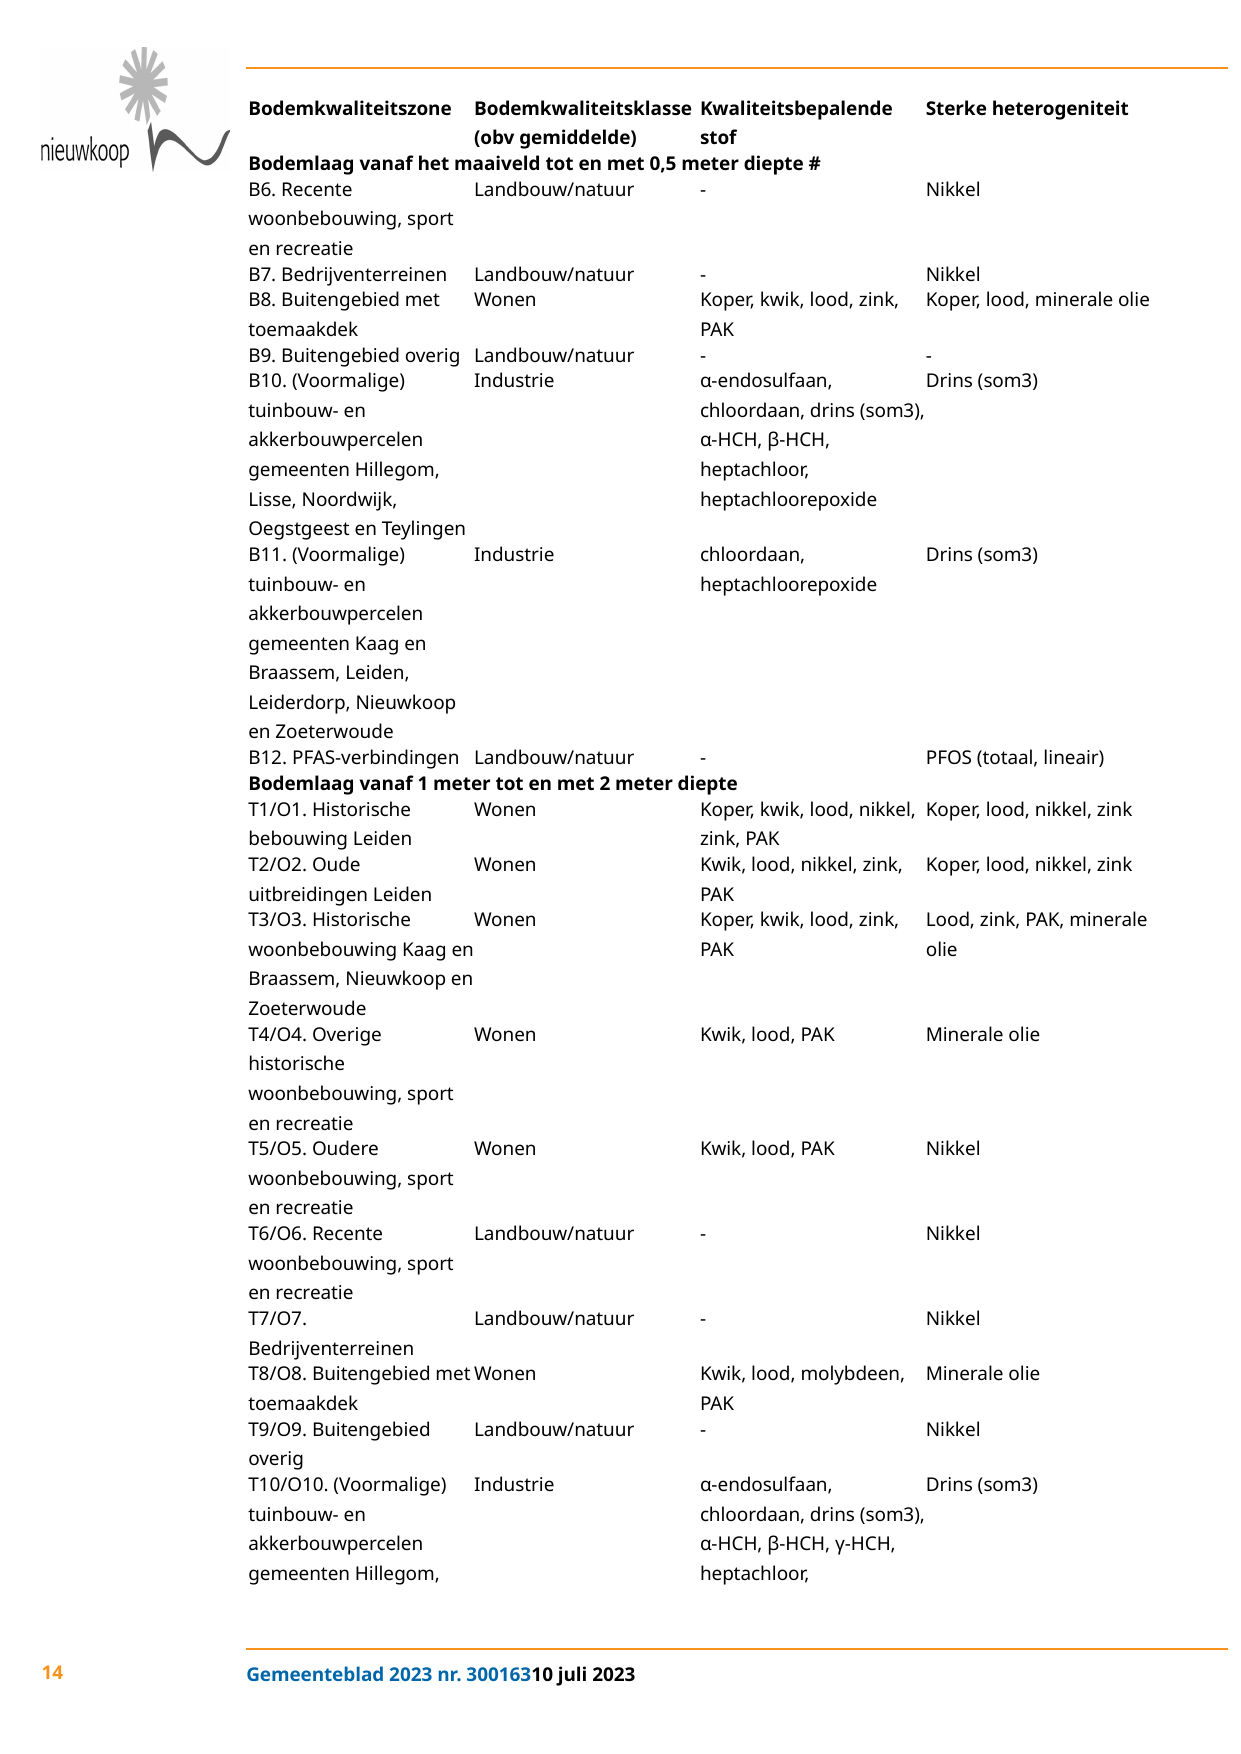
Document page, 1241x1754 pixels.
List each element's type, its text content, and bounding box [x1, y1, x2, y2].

table_cell Nikkel [926, 1135, 1152, 1220]
table_cell Nikkel [926, 1220, 1152, 1305]
table_cell Wonen [474, 1135, 700, 1220]
table_header Sterke heterogeniteit [926, 95, 1152, 150]
table_cell - [700, 1220, 926, 1305]
table_cell Drins (som3) [926, 368, 1152, 541]
table_cell Kwik, lood, nikkel, zink, PAK [700, 851, 926, 906]
table_cell Nikkel [926, 261, 1152, 286]
table_cell - [700, 176, 926, 261]
table_cell PFOS (totaal, lineair) [926, 744, 1152, 770]
table_cell Landbouw/natuur [474, 342, 700, 367]
table_cell Koper, kwik, lood, zink, PAK [700, 906, 926, 1021]
table_cell Koper, lood, nikkel, zink [926, 796, 1152, 851]
table_cell Wonen [474, 796, 700, 851]
table_cell Wonen [474, 906, 700, 1021]
table_cell Nikkel [926, 1416, 1152, 1471]
table_cell Drins (som3) [926, 1471, 1152, 1586]
table_cell Kwik, lood, PAK [700, 1021, 926, 1135]
table_cell Minerale olie [926, 1361, 1152, 1416]
table_cell T2/O2. Oude uitbreidingen Leiden [248, 851, 474, 906]
table_cell α-endosulfaan, chloordaan, drins (som3), α-HCH, β-HCH, γ-HCH, heptachloor, [700, 1471, 926, 1586]
table_cell Landbouw/natuur [474, 261, 700, 286]
table_cell - [700, 744, 926, 770]
table_cell Industrie [474, 1471, 700, 1586]
table_cell Koper, lood, minerale olie [926, 286, 1152, 342]
table_cell T1/O1. Historische bebouwing Leiden [248, 796, 474, 851]
table_cell Koper, kwik, lood, nikkel, zink, PAK [700, 796, 926, 851]
table_cell Kwik, lood, PAK [700, 1135, 926, 1220]
table_cell Landbouw/natuur [474, 176, 700, 261]
table_cell Landbouw/natuur [474, 1416, 700, 1471]
table_cell B12. PFAS-verbindingen [248, 744, 474, 770]
table_cell Wonen [474, 1361, 700, 1416]
table_cell Wonen [474, 286, 700, 342]
table_cell - [700, 342, 926, 367]
table_cell Koper, lood, nikkel, zink [926, 851, 1152, 906]
table_header Kwaliteitsbepalende stof [700, 95, 926, 150]
table_cell chloordaan, heptachloorepoxide [700, 541, 926, 744]
table_cell Landbouw/natuur [474, 1220, 700, 1305]
table_cell Industrie [474, 541, 700, 744]
table_cell T10/O10. (Voormalige) tuinbouw- en akkerbouwpercelen gemeenten Hillegom, [248, 1471, 474, 1586]
table_cell Nikkel [926, 176, 1152, 261]
table_cell - [700, 1416, 926, 1471]
table_cell α-endosulfaan, chloordaan, drins (som3), α-HCH, β-HCH, heptachloor, heptachloorepoxide [700, 368, 926, 541]
table_cell T4/O4. Overige historische woonbebouwing, sport en recreatie [248, 1021, 474, 1135]
table_cell Drins (som3) [926, 541, 1152, 744]
table_cell T6/O6. Recente woonbebouwing, sport en recreatie [248, 1220, 474, 1305]
table_cell T7/O7. Bedrijventerreinen [248, 1305, 474, 1361]
picture [41, 47, 231, 172]
table_cell T5/O5. Oudere woonbebouwing, sport en recreatie [248, 1135, 474, 1220]
table_header Bodemkwaliteitsklasse (obv gemiddelde) [474, 95, 700, 150]
table_cell Lood, zink, PAK, minerale olie [926, 906, 1152, 1021]
table_cell B6. Recente woonbebouwing, sport en recreatie [248, 176, 474, 261]
table_cell Bodemlaag vanaf het maaiveld tot en met 0,5 meter diepte # [248, 150, 1152, 176]
table_cell Nikkel [926, 1305, 1152, 1361]
table_cell B9. Buitengebied overig [248, 342, 474, 367]
table_header Bodemkwaliteitszone [248, 95, 474, 150]
table_cell Landbouw/natuur [474, 744, 700, 770]
table_cell - [700, 261, 926, 286]
table_cell Kwik, lood, molybdeen, PAK [700, 1361, 926, 1416]
table_cell - [926, 342, 1152, 367]
table_cell T9/O9. Buitengebied overig [248, 1416, 474, 1471]
table_cell T8/O8. Buitengebied met toemaakdek [248, 1361, 474, 1416]
table_cell B8. Buitengebied met toemaakdek [248, 286, 474, 342]
table_cell B10. (Voormalige) tuinbouw- en akkerbouwpercelen gemeenten Hillegom, Lisse, Noordwijk, Oegstgeest en Teylingen [248, 368, 474, 541]
table_cell - [700, 1305, 926, 1361]
table_cell B7. Bedrijventerreinen [248, 261, 474, 286]
table_cell B11. (Voormalige) tuinbouw- en akkerbouwpercelen gemeenten Kaag en Braassem, Leiden, Leiderdorp, Nieuwkoop en Zoeterwoude [248, 541, 474, 744]
table_cell Wonen [474, 1021, 700, 1135]
table_cell Industrie [474, 368, 700, 541]
table_cell Landbouw/natuur [474, 1305, 700, 1361]
table_cell Minerale olie [926, 1021, 1152, 1135]
table_cell Bodemlaag vanaf 1 meter tot en met 2 meter diepte [248, 770, 1152, 796]
table_cell Koper, kwik, lood, zink, PAK [700, 286, 926, 342]
table_cell T3/O3. Historische woonbebouwing Kaag en Braassem, Nieuwkoop en Zoeterwoude [248, 906, 474, 1021]
table_cell Wonen [474, 851, 700, 906]
